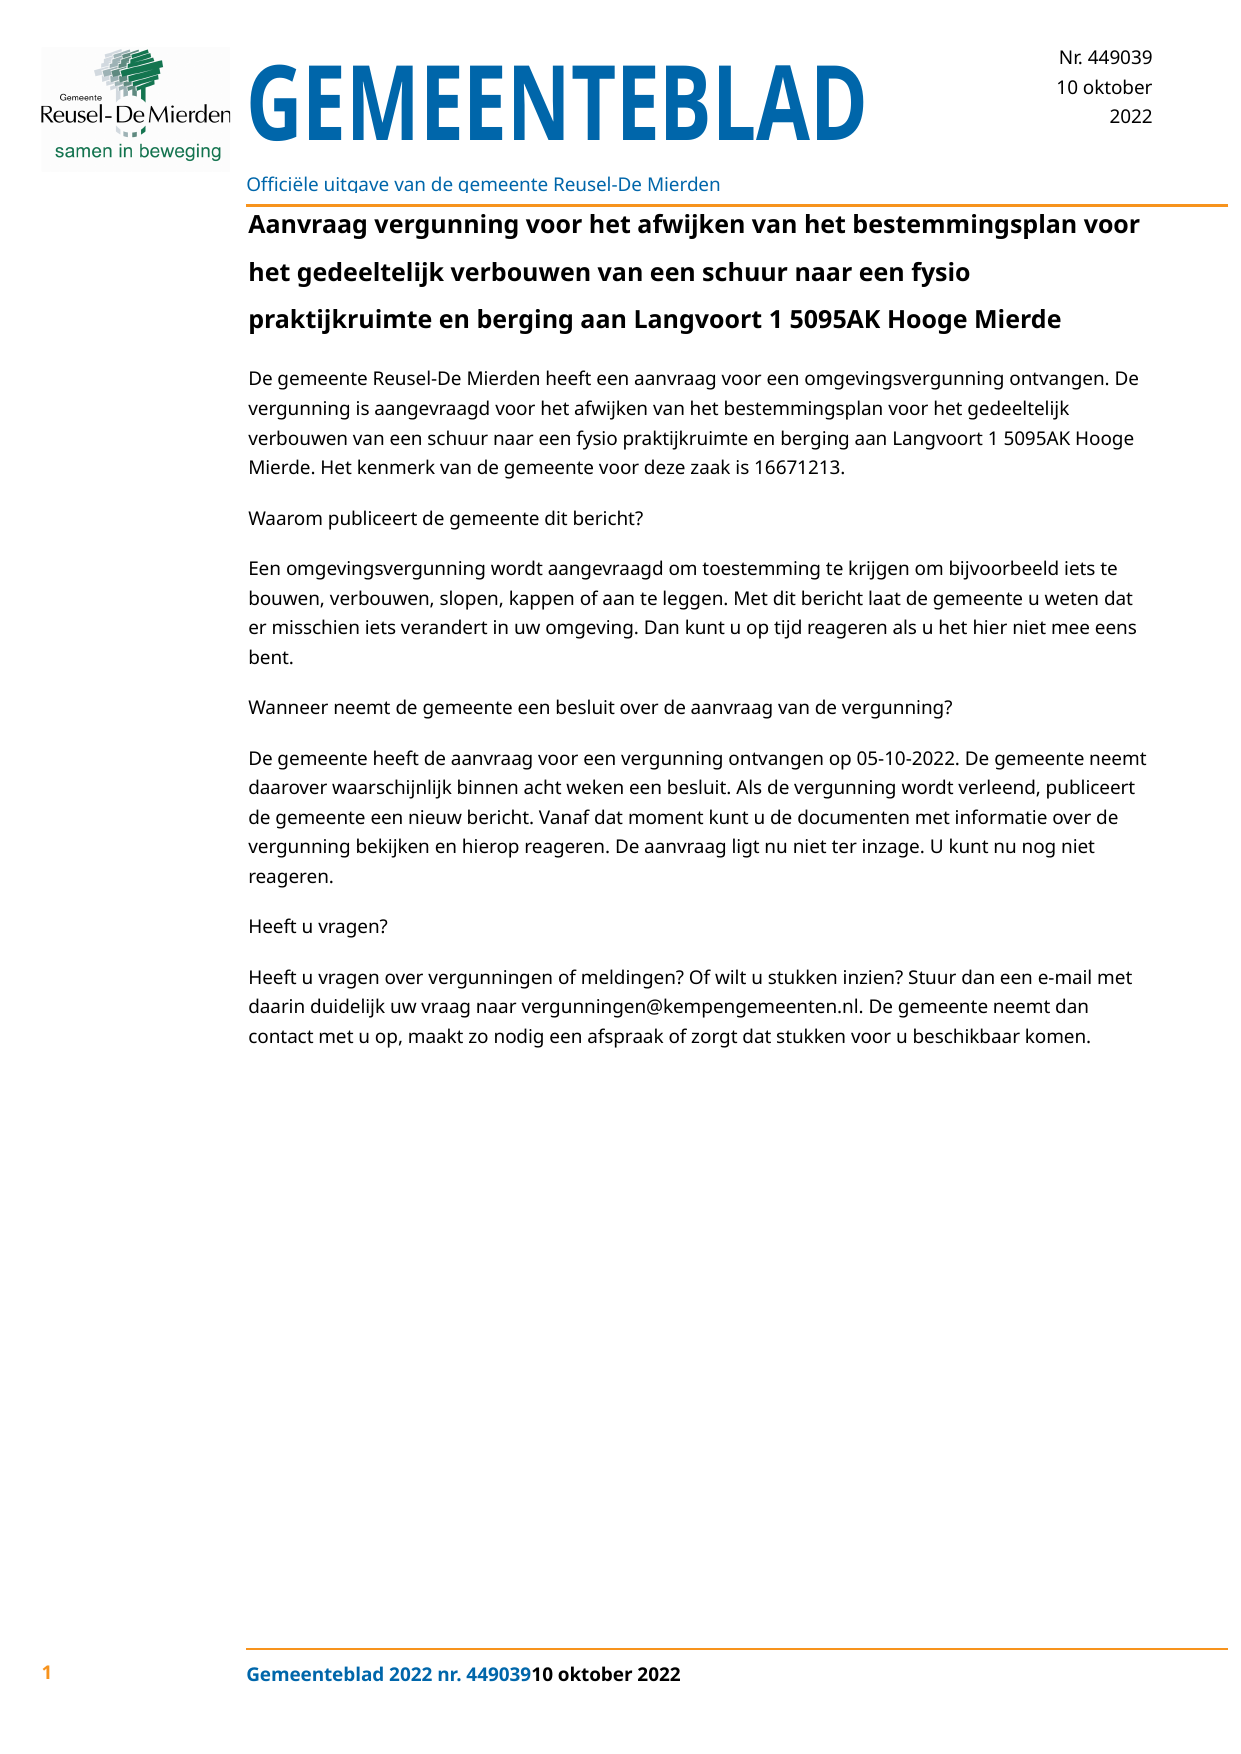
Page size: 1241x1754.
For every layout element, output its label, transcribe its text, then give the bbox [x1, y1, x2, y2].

text Een omgevingsvergunning wordt aangevraagd om toestemming te krijgen om bijvoorbeeld iets te bouwen, verbouwen, slopen, kappen of aan te leggen. Met dit bericht laat de gemeente u weten dat er misschien iets verandert in uw omgeving. Dan kunt u op tijd reageren als u het hier niet mee eens bent. [248, 555, 1152, 669]
text Wanneer neemt de gemeente een besluit over de aanvraag van de vergunning? [248, 694, 1152, 720]
text De gemeente heeft de aanvraag voor een vergunning ontvangen op 05-10-2022. De gemeente neemt daarover waarschijnlijk binnen acht weken een besluit. Als de vergunning wordt verleend, publiceert de gemeente een nieuw bericht. Vanaf dat moment kunt u de documenten met informatie over de vergunning bekijken en hierop reageren. De aanvraag ligt nu niet ter inzage. U kunt nu nog niet reageren. [248, 745, 1152, 889]
picture [41, 47, 231, 172]
text Waarom publiceert de gemeente dit bericht? [248, 505, 1152, 530]
text De gemeente Reusel-De Mierden heeft een aanvraag voor een omgevingsvergunning ontvangen. De vergunning is aangevraagd voor het afwijken van het bestemmingsplan voor het gedeeltelijk verbouwen van een schuur naar een fysio praktijkruimte en berging aan Langvoort 1 5095AK Hooge Mierde. Het kenmerk van de gemeente voor deze zaak is 16671213. [248, 366, 1152, 480]
text Aanvraag vergunning voor het afwijken van het bestemmingsplan voor het gedeeltelijk verbouwen van een schuur naar een fysio praktijkruimte en berging aan Langvoort 1 5095AK Hooge Mierde [248, 207, 1152, 336]
text Heeft u vragen? [248, 913, 1152, 939]
text Heeft u vragen over vergunningen of meldingen? Of wilt u stukken inzien? Stuur dan een e-mail met daarin duidelijk uw vraag naar vergunningen@kempengemeenten.nl. De gemeente neemt dan contact met u op, maakt zo nodig een afspraak of zorgt dat stukken voor u beschikbaar komen. [248, 964, 1152, 1049]
